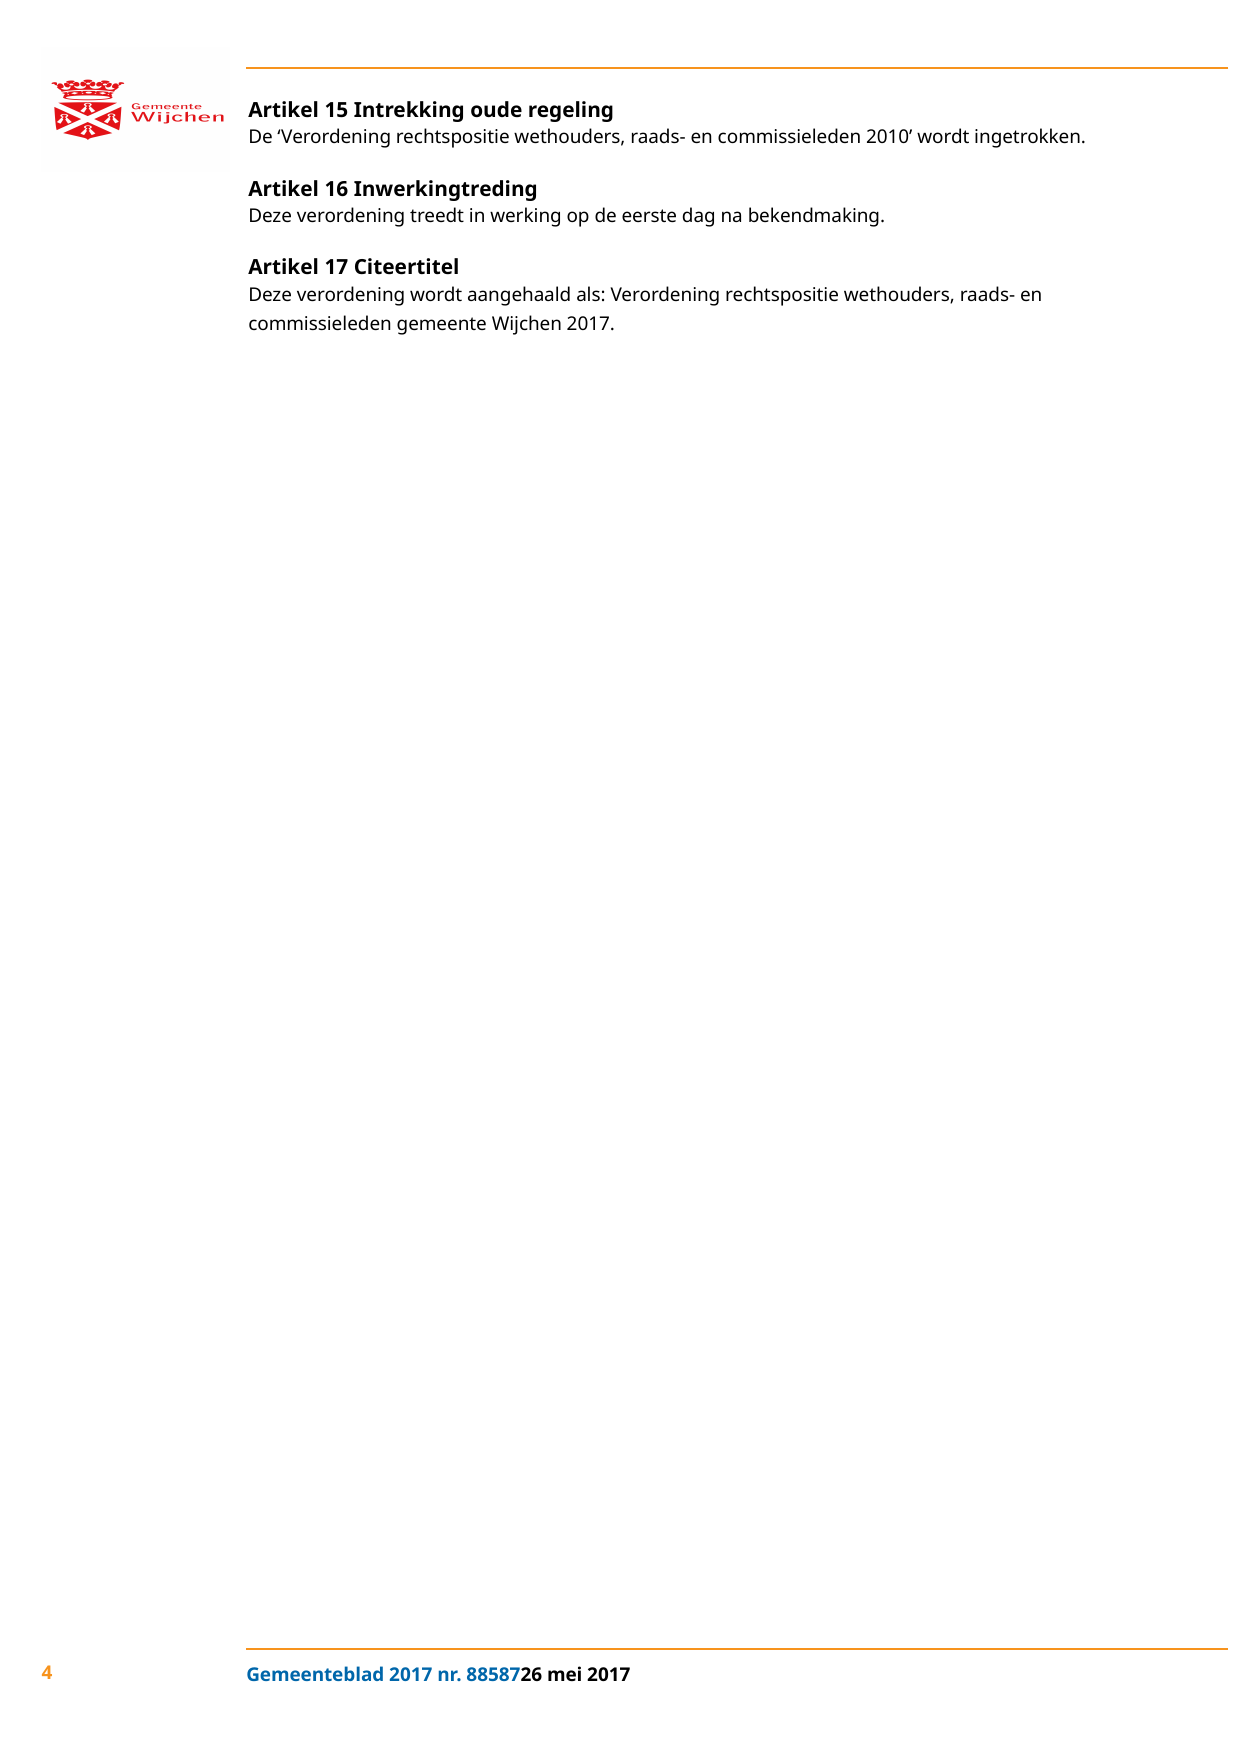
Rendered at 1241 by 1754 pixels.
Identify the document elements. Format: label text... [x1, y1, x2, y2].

text Deze verordening treedt in werking op de eerste dag na bekendmaking. [248, 202, 1152, 228]
text Artikel 16 Inwerkingtreding [248, 174, 1152, 202]
text De ‘Verordening rechtspositie wethouders, raads- en commissieleden 2010’ wordt ingetrokken. [248, 123, 1152, 149]
text Artikel 15 Intrekking oude regeling [248, 95, 1152, 123]
text Deze verordening wordt aangehaald als: Verordening rechtspositie wethouders, raads- en commissieleden gemeente Wijchen 2017. [248, 281, 1152, 336]
text Artikel 17 Citeertitel [248, 252, 1152, 281]
picture [41, 47, 231, 172]
